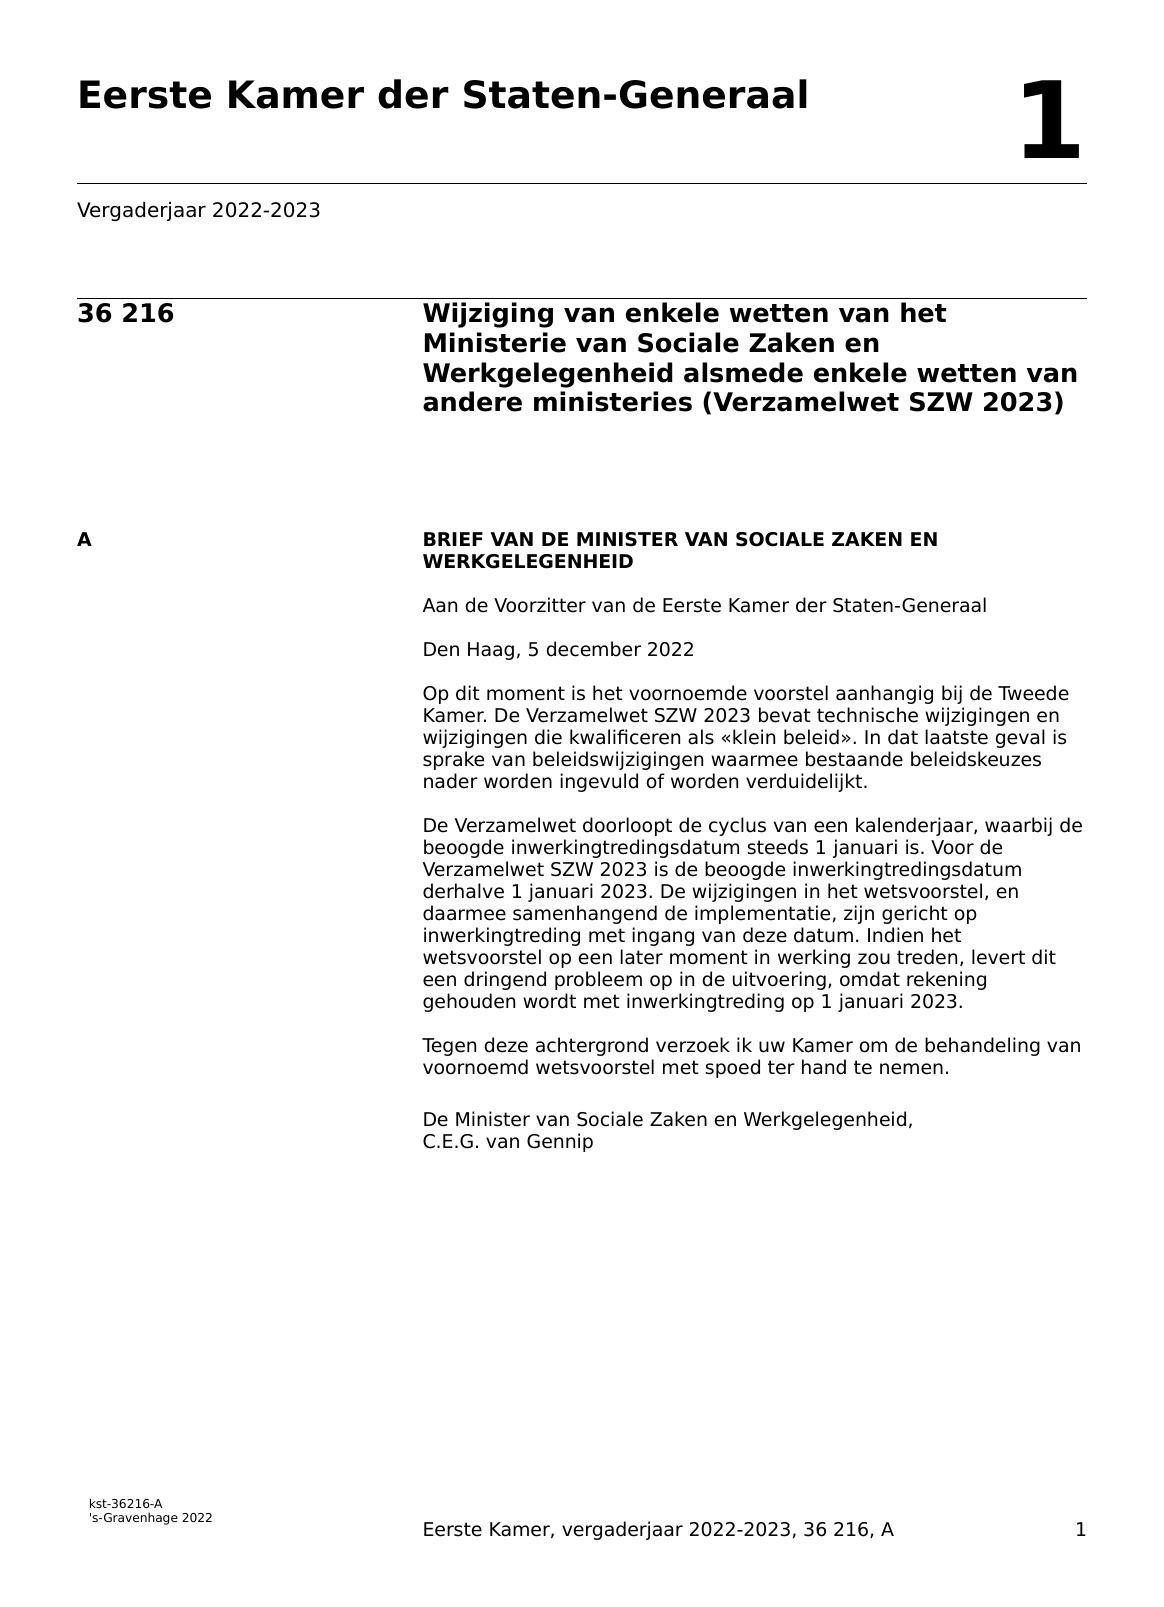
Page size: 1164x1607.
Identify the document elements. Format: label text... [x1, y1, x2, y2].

text Op dit moment is het voornoemde voorstel aanhangig bij de Tweede Kamer. De Verzamelwet SZW 2023 bevat technische wijzigingen en wijzigingen die kwalificeren als «klein beleid». In dat laatste geval is sprake van beleidswijzigingen waarmee bestaande beleidskeuzes nader worden ingevuld of worden verduidelijkt. [422, 683, 1087, 793]
table_header 1 [886, 59, 1087, 183]
table_cell Vergaderjaar 2022-2023 [77, 184, 1087, 298]
text Den Haag, 5 december 2022 [422, 639, 1087, 661]
text 's-Gravenhage 2022 [88, 1511, 323, 1525]
text kst-36216-A [88, 1497, 323, 1511]
subtitle 36 216 Wijziging van enkele wetten van het Ministerie van Sociale Zaken en Werkgelegenheid alsmede enkele wetten van andere ministeries (Verzamelwet SZW 2023) [77, 299, 1087, 418]
text De Minister van Sociale Zaken en Werkgelegenheid, C.E.G. van Gennip [422, 1109, 1087, 1153]
text Tegen deze achtergrond verzoek ik uw Kamer om de behandeling van voornoemd wetsvoorstel met spoed ter hand te nemen. [422, 1035, 1087, 1079]
table_header Eerste Kamer der Staten-Generaal [77, 59, 886, 183]
text Aan de Voorzitter van de Eerste Kamer der Staten-Generaal [422, 595, 1087, 617]
text De Verzamelwet doorloopt de cyclus van een kalenderjaar, waarbij de beoogde inwerkingtredingsdatum steeds 1 januari is. Voor de Verzamelwet SZW 2023 is de beoogde inwerkingtredingsdatum derhalve 1 januari 2023. De wijzigingen in het wetsvoorstel, en daarmee samenhangend de implementatie, zijn gericht op inwerkingtreding met ingang van deze datum. Indien het wetsvoorstel op een later moment in werking zou treden, levert dit een dringend probleem op in de uitvoering, omdat rekening gehouden wordt met inwerkingtreding op 1 januari 2023. [422, 815, 1087, 1013]
subtitle A BRIEF VAN DE MINISTER VAN SOCIALE ZAKEN EN WERKGELEGENHEID [77, 529, 1087, 573]
